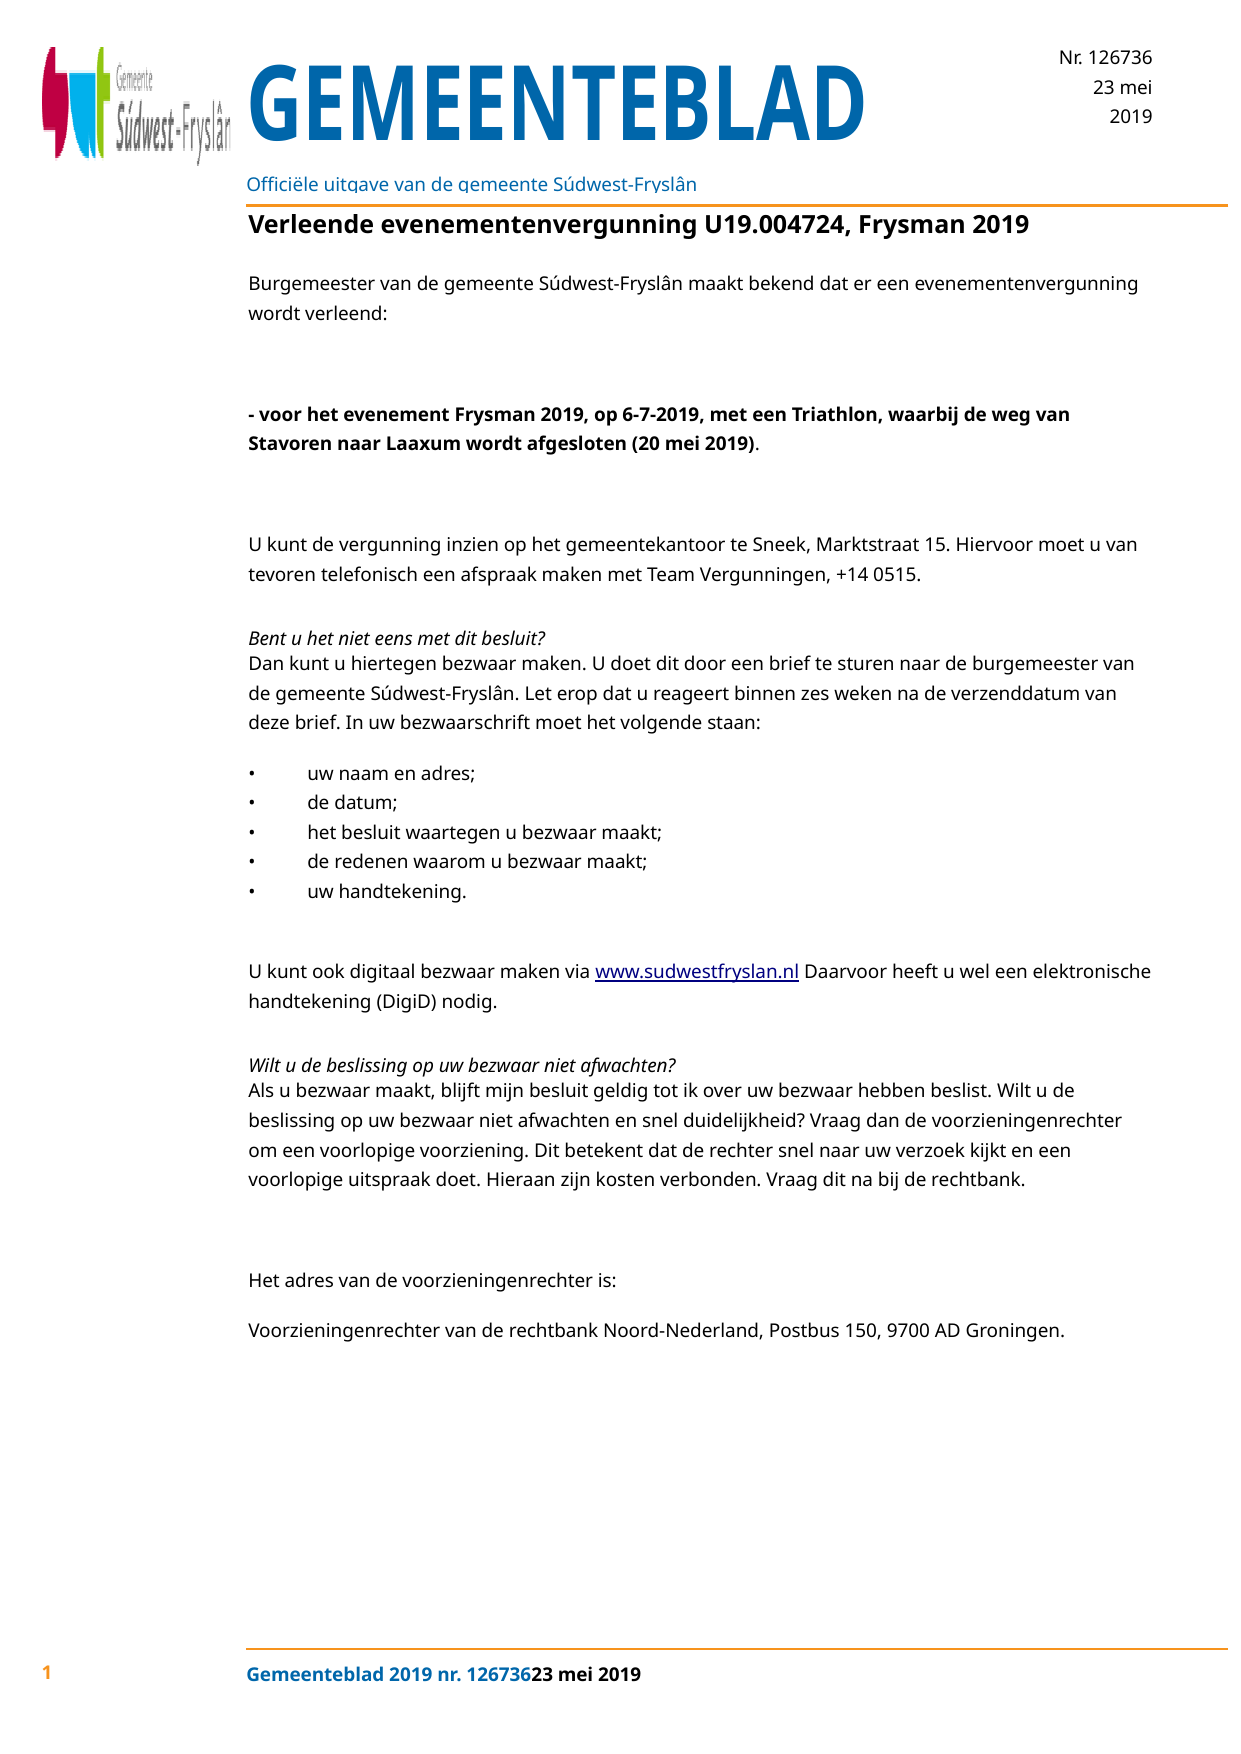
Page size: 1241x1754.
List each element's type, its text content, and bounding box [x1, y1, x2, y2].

picture [41, 47, 231, 172]
text Als u bezwaar maakt, blijft mijn besluit geldig tot ik over uw bezwaar hebben beslist. Wilt u de beslissing op uw bezwaar niet afwachten en snel duidelijkheid? Vraag dan de voorzieningenrechter om een voorlopige voorziening. Dit betekent dat de rechter snel naar uw verzoek kijkt en een voorlopige uitspraak doet. Hieraan zijn kosten verbonden. Vraag dit na bij de rechtbank. [248, 1078, 1152, 1192]
text U kunt ook digitaal bezwaar maken via www.sudwestfryslan.nl Daarvoor heeft u wel een elektronische handtekening (DigiD) nodig. [248, 958, 1152, 1014]
list het besluit waartegen u bezwaar maakt; [248, 819, 1152, 845]
text Wilt u de beslissing op uw bezwaar niet afwachten? [248, 1052, 1152, 1078]
list uw naam en adres; [248, 760, 1152, 786]
list de datum; [248, 789, 1152, 815]
text Dan kunt u hiertegen bezwaar maken. U doet dit door een brief te sturen naar de burgemeester van de gemeente Súdwest-Fryslân. Let erop dat u reageert binnen zes weken na de verzenddatum van deze brief. In uw bezwaarschrift moet het volgende staan: [248, 650, 1152, 735]
text Bent u het niet eens met dit besluit? [248, 625, 1152, 650]
text - voor het evenement Frysman 2019, op 6-7-2019, met een Triathlon, waarbij de weg van Stavoren naar Laaxum wordt afgesloten (20 mei 2019). [248, 401, 1152, 456]
text U kunt de vergunning inzien op het gemeentekantoor te Sneek, Marktstraat 15. Hiervoor moet u van tevoren telefonisch een afspraak maken met Team Vergunningen, +14 0515. [248, 531, 1152, 586]
text Verleende evenementenvergunning U19.004724, Frysman 2019 [248, 207, 1152, 241]
text Burgemeester van de gemeente Súdwest-Fryslân maakt bekend dat er een evenementenvergunning wordt verleend: [248, 270, 1152, 326]
text Het adres van de voorzieningenrechter is: [248, 1267, 1152, 1293]
list uw handtekening. [248, 878, 1152, 904]
text Voorzieningenrechter van de rechtbank Noord-Nederland, Postbus 150, 9700 AD Groningen. [248, 1318, 1152, 1343]
list de redenen waarom u bezwaar maakt; [248, 849, 1152, 874]
